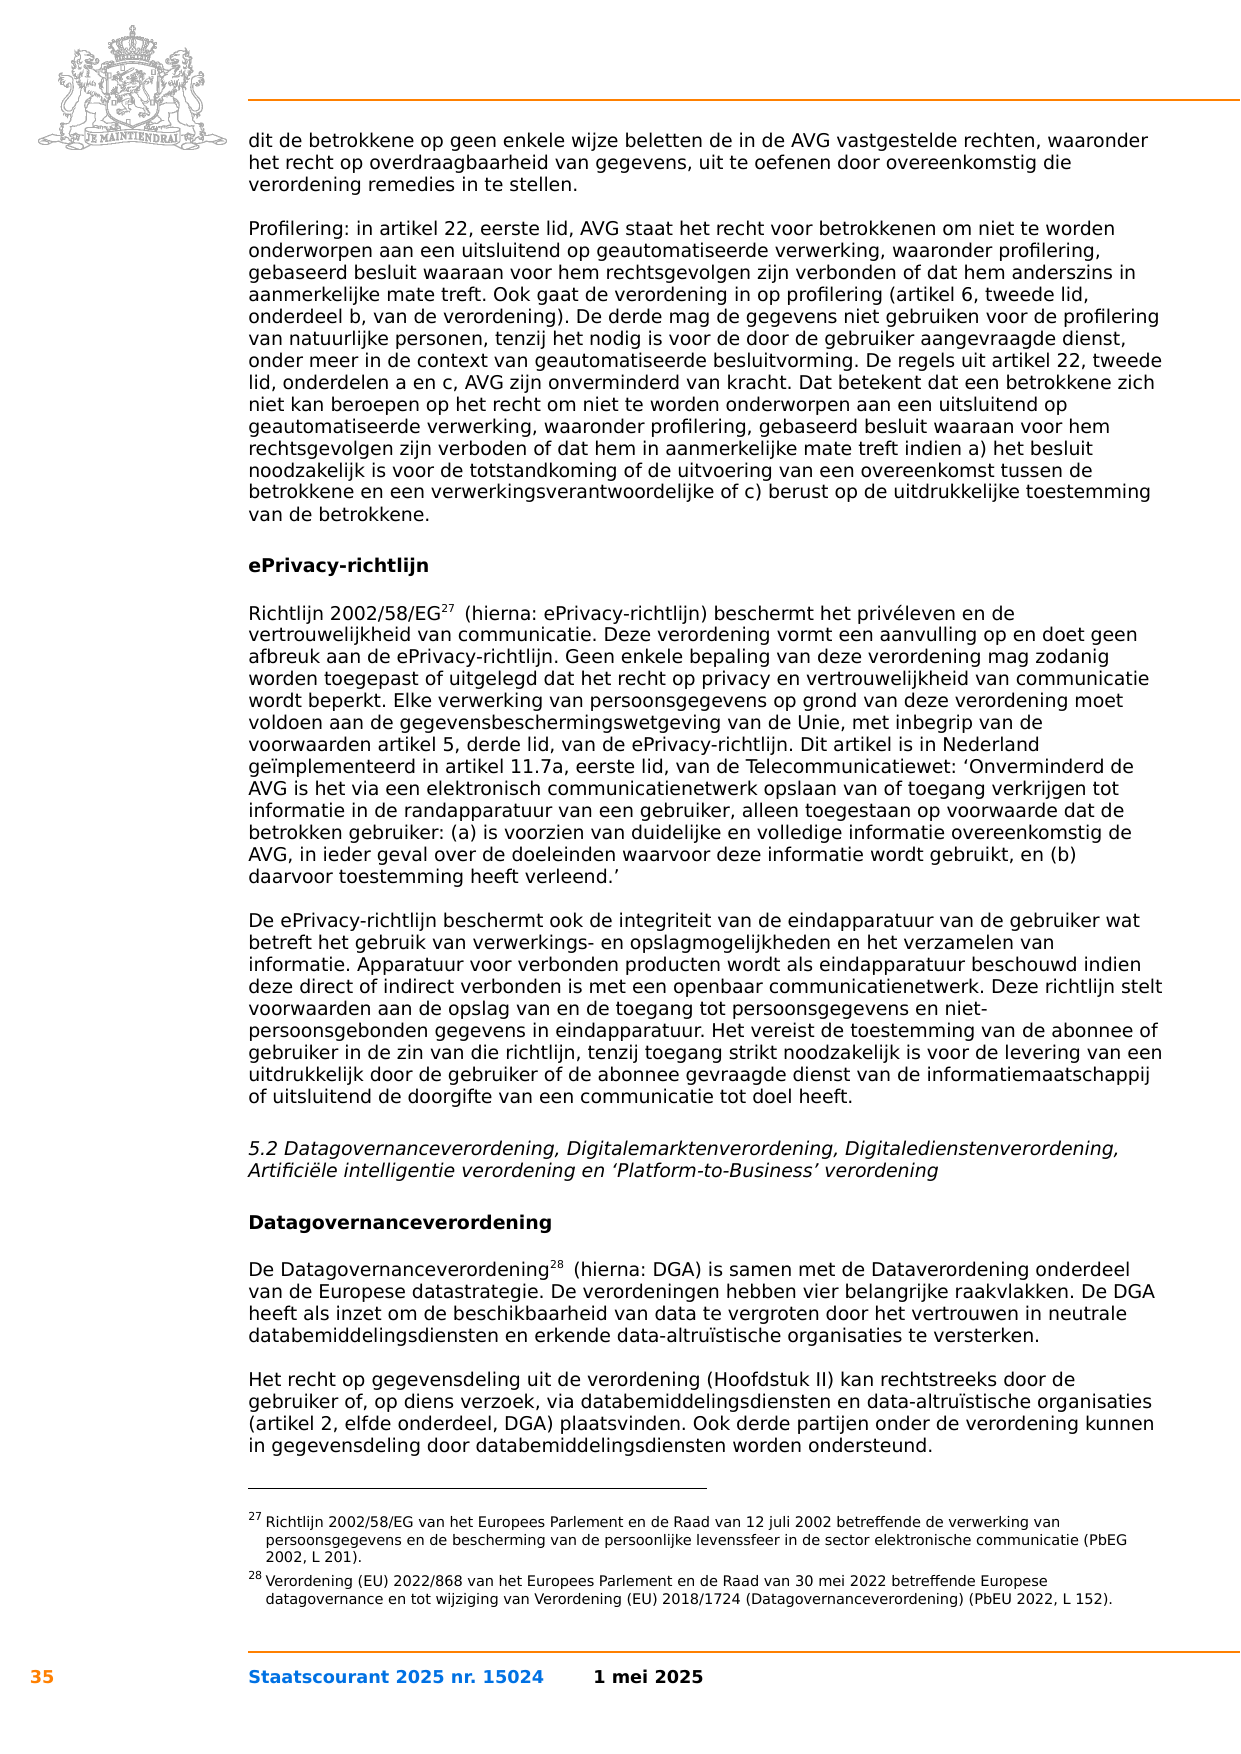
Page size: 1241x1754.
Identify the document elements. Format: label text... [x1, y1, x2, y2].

subtitle 5.2 Datagovernanceverordening, Digitalemarktenverordening, Digitaledienstenverordening, Artificiële intelligentie verordening en ‘Platform-to-Business’ verordening [248, 1138, 1163, 1182]
text Het recht op gegevensdeling uit de verordening (Hoofdstuk II) kan rechtstreeks door de gebruiker of, op diens verzoek, via databemiddelingsdiensten en data-altruïstische organisaties (artikel 2, elfde onderdeel, DGA) plaatsvinden. Ook derde partijen onder de verordening kunnen in gegevensdeling door databemiddelingsdiensten worden ondersteund. [248, 1368, 1163, 1456]
text Verordening (EU) 2022/868 van het Europees Parlement en de Raad van 30 mei 2022 betreffende Europese datagovernance en tot wijziging van Verordening (EU) 2018/1724 (Datagovernanceverordening) (PbEU 2022, L 152). [248, 1569, 1163, 1608]
text Richtlijn 2002/58/EG (hierna: ePrivacy-richtlijn) beschermt het privéleven en de vertrouwelijkheid van communicatie. Deze verordening vormt een aanvulling op en doet geen afbreuk aan de ePrivacy-richtlijn. Geen enkele bepaling van deze verordening mag zodanig worden toegepast of uitgelegd dat het recht op privacy en vertrouwelijkheid van communicatie wordt beperkt. Elke verwerking van persoonsgegevens op grond van deze verordening moet voldoen aan de gegevensbeschermingswetgeving van de Unie, met inbegrip van de voorwaarden artikel 5, derde lid, van de ePrivacy-richtlijn. Dit artikel is in Nederland geïmplementeerd in artikel 11.7a, eerste lid, van de Telecommunicatiewet: ‘Onverminderd de AVG is het via een elektronisch communicatienetwerk opslaan van of toegang verkrijgen tot informatie in de randapparatuur van een gebruiker, alleen toegestaan op voorwaarde dat de betrokken gebruiker: (a) is voorzien van duidelijke en volledige informatie overeenkomstig de AVG, in ieder geval over de doeleinden waarvoor deze informatie wordt gebruikt, en (b) daarvoor toestemming heeft verleend.’ [248, 602, 1163, 888]
text Richtlĳn 2002/58/EG van het Europees Parlement en de Raad van 12 juli 2002 betreffende de verwerking van persoonsgegevens en de bescherming van de persoonlĳke levenssfeer in de sector elektronische communicatie (PbEG 2002, L 201). [248, 1510, 1163, 1566]
text dit de betrokkene op geen enkele wijze beletten de in de AVG vastgestelde rechten, waaronder het recht op overdraagbaarheid van gegevens, uit te oefenen door overeenkomstig die verordening remedies in te stellen. [248, 130, 1163, 196]
text Profilering: in artikel 22, eerste lid, AVG staat het recht voor betrokkenen om niet te worden onderworpen aan een uitsluitend op geautomatiseerde verwerking, waaronder profilering, gebaseerd besluit waaraan voor hem rechtsgevolgen zijn verbonden of dat hem anderszins in aanmerkelijke mate treft. Ook gaat de verordening in op profilering (artikel 6, tweede lid, onderdeel b, van de verordening). De derde mag de gegevens niet gebruiken voor de profilering van natuurlijke personen, tenzij het nodig is voor de door de gebruiker aangevraagde dienst, onder meer in de context van geautomatiseerde besluitvorming. De regels uit artikel 22, tweede lid, onderdelen a en c, AVG zijn onverminderd van kracht. Dat betekent dat een betrokkene zich niet kan beroepen op het recht om niet te worden onderworpen aan een uitsluitend op geautomatiseerde verwerking, waaronder profilering, gebaseerd besluit waaraan voor hem rechtsgevolgen zijn verboden of dat hem in aanmerkelijke mate treft indien a) het besluit noodzakelijk is voor de totstandkoming of de uitvoering van een overeenkomst tussen de betrokkene en een verwerkingsverantwoordelijke of c) berust op de uitdrukkelijke toestemming van de betrokkene. [248, 218, 1163, 525]
subtitle ePrivacy-richtlijn [248, 555, 1163, 577]
picture [38, 25, 227, 150]
subtitle Datagovernanceverordening [248, 1212, 1163, 1234]
text De Datagovernanceverordening (hierna: DGA) is samen met de Dataverordening onderdeel van de Europese datastrategie. De verordeningen hebben vier belangrijke raakvlakken. De DGA heeft als inzet om de beschikbaarheid van data te vergroten door het vertrouwen in neutrale databemiddelingsdiensten en erkende data-altruïstische organisaties te versterken. [248, 1259, 1163, 1347]
text De ePrivacy-richtlijn beschermt ook de integriteit van de eindapparatuur van de gebruiker wat betreft het gebruik van verwerkings- en opslagmogelijkheden en het verzamelen van informatie. Apparatuur voor verbonden producten wordt als eindapparatuur beschouwd indien deze direct of indirect verbonden is met een openbaar communicatienetwerk. Deze richtlijn stelt voorwaarden aan de opslag van en de toegang tot persoonsgegevens en niet-persoonsgebonden gegevens in eindapparatuur. Het vereist de toestemming van de abonnee of gebruiker in de zin van die richtlijn, tenzij toegang strikt noodzakelijk is voor de levering van een uitdrukkelijk door de gebruiker of de abonnee gevraagde dienst van de informatiemaatschappij of uitsluitend de doorgifte van een communicatie tot doel heeft. [248, 910, 1163, 1108]
